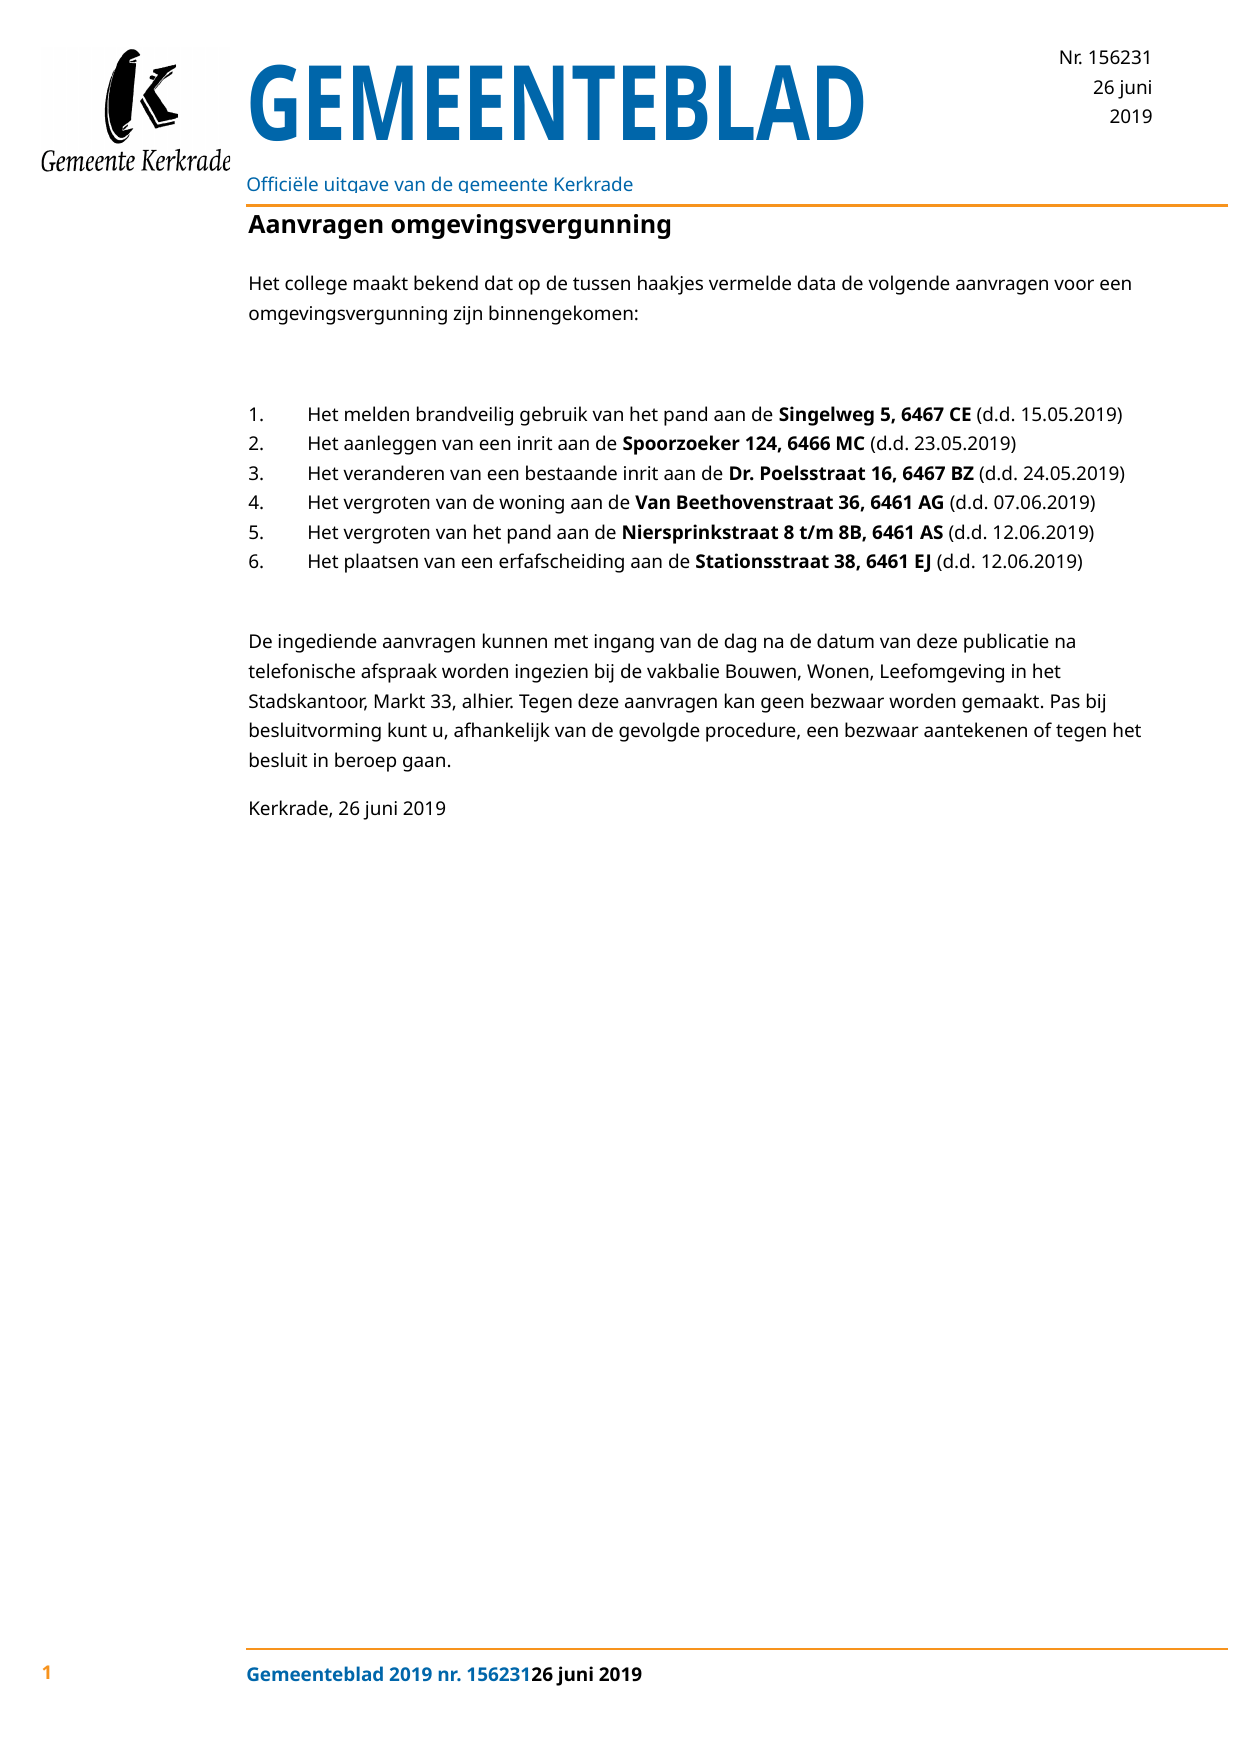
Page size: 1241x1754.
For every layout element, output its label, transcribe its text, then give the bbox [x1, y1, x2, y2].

text Aanvragen omgevingsvergunning [248, 207, 1152, 241]
picture [41, 47, 231, 172]
list Het vergroten van het pand aan de Niersprinkstraat 8 t/m 8B, 6461 AS (d.d. 12.06.2019) [248, 519, 1152, 545]
text Kerkrade, 26 juni 2019 [248, 795, 1152, 821]
list Het vergroten van de woning aan de Van Beethovenstraat 36, 6461 AG (d.d. 07.06.2019) [248, 489, 1152, 515]
text De ingediende aanvragen kunnen met ingang van de dag na de datum van deze publicatie na telefonische afspraak worden ingezien bij de vakbalie Bouwen, Wonen, Leefomgeving in het Stadskantoor, Markt 33, alhier. Tegen deze aanvragen kan geen bezwaar worden gemaakt. Pas bij besluitvorming kunt u, afhankelijk van de gevolgde procedure, een bezwaar aantekenen of tegen het besluit in beroep gaan. [248, 629, 1152, 773]
text Het college maakt bekend dat op de tussen haakjes vermelde data de volgende aanvragen voor een omgevingsvergunning zijn binnengekomen: [248, 270, 1152, 326]
list Het plaatsen van een erfafscheiding aan de Stationsstraat 38, 6461 EJ (d.d. 12.06.2019) [248, 549, 1152, 574]
list Het veranderen van een bestaande inrit aan de Dr. Poelsstraat 16, 6467 BZ (d.d. 24.05.2019) [248, 460, 1152, 486]
list Het melden brandveilig gebruik van het pand aan de Singelweg 5, 6467 CE (d.d. 15.05.2019) [248, 401, 1152, 426]
list Het aanleggen van een inrit aan de Spoorzoeker 124, 6466 MC (d.d. 23.05.2019) [248, 430, 1152, 456]
